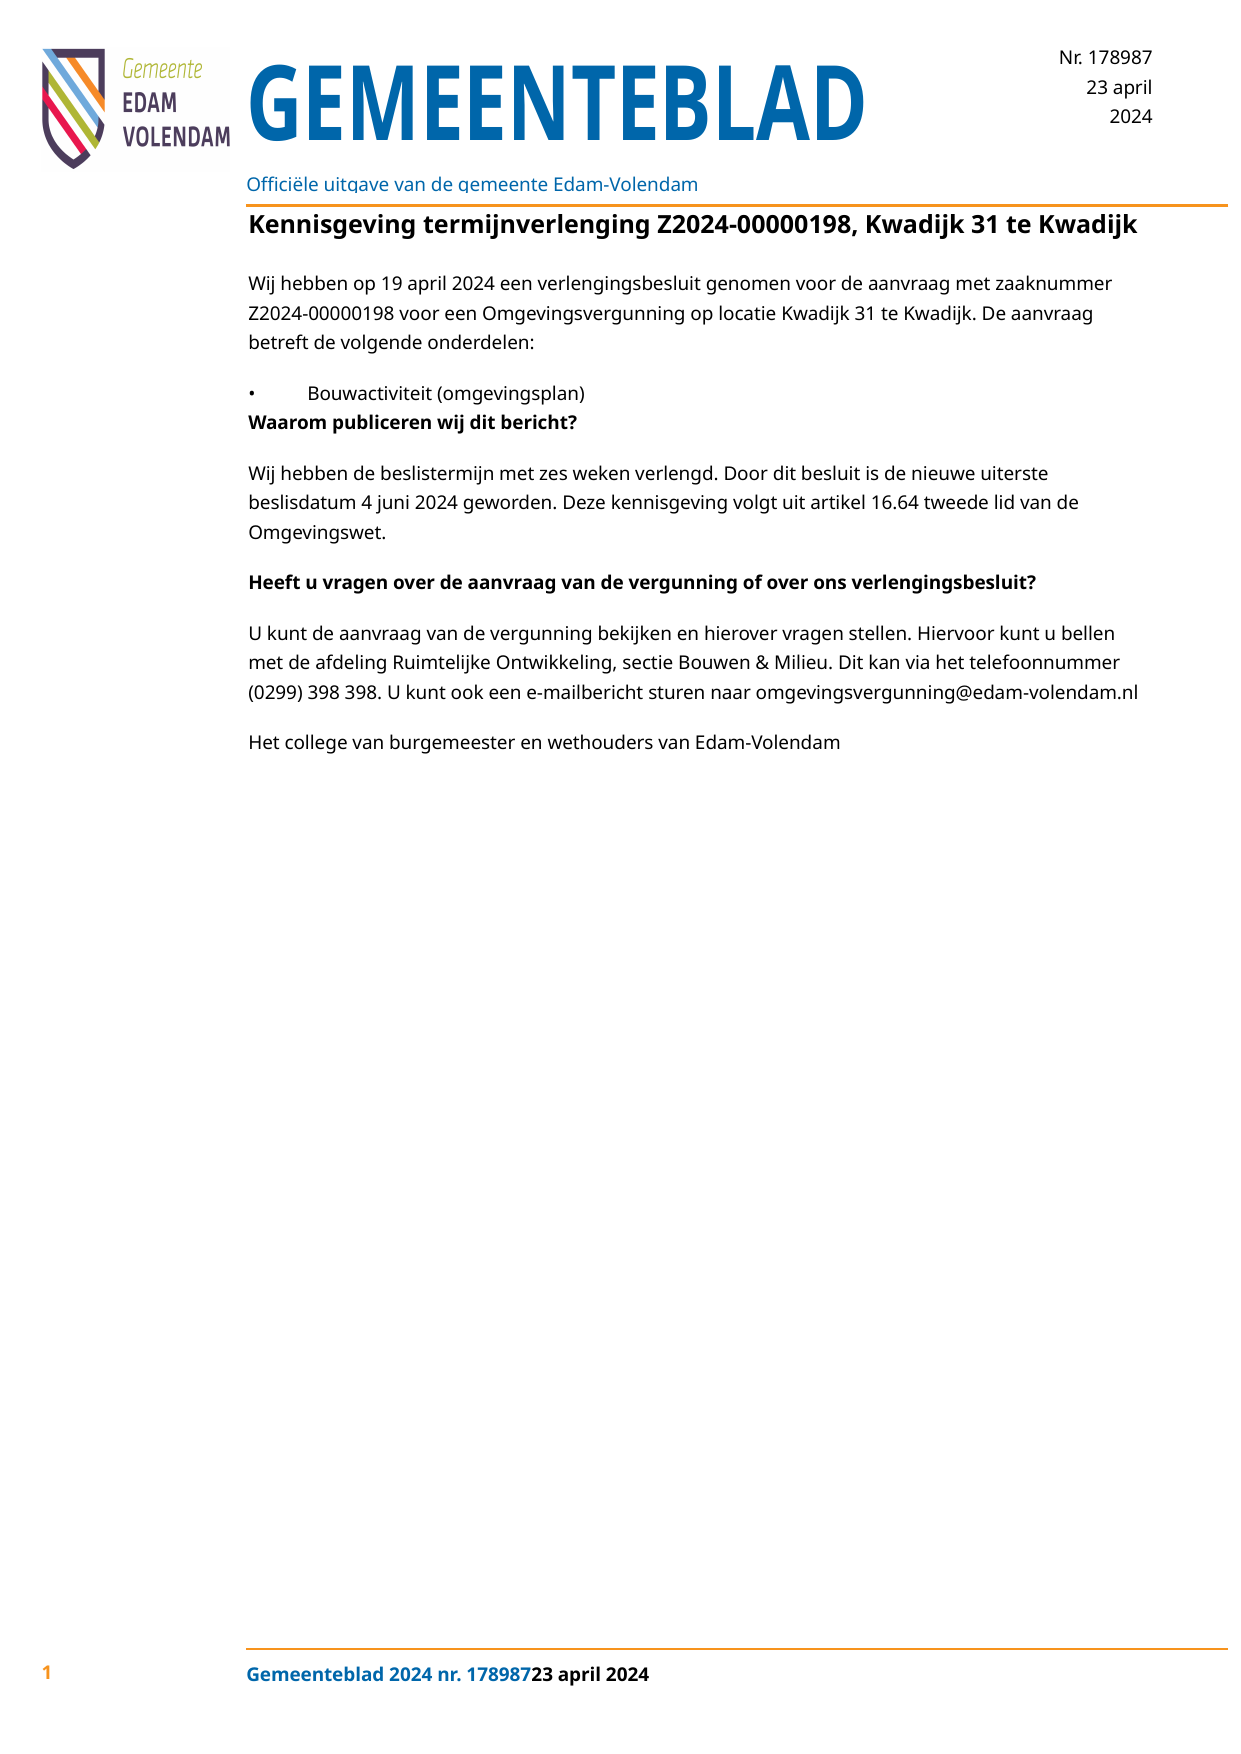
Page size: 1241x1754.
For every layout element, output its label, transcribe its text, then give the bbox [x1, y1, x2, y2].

text Het college van burgemeester en wethouders van Edam-Volendam [248, 729, 1152, 755]
text Waarom publiceren wij dit bericht? [248, 409, 1152, 435]
list Bouwactiviteit (omgevingsplan) [248, 380, 1152, 406]
text Kennisgeving termijnverlenging Z2024-00000198, Kwadijk 31 te Kwadijk [248, 207, 1152, 241]
text Wij hebben de beslistermijn met zes weken verlengd. Door dit besluit is de nieuwe uiterste beslisdatum 4 juni 2024 geworden. Deze kennisgeving volgt uit artikel 16.64 tweede lid van de Omgevingswet. [248, 460, 1152, 545]
text Wij hebben op 19 april 2024 een verlengingsbesluit genomen voor de aanvraag met zaaknummer Z2024-00000198 voor een Omgevingsvergunning op locatie Kwadijk 31 te Kwadijk. De aanvraag betreft de volgende onderdelen: [248, 270, 1152, 355]
text Heeft u vragen over de aanvraag van de vergunning of over ons verlengingsbesluit? [248, 569, 1152, 595]
picture [41, 47, 231, 172]
text U kunt de aanvraag van de vergunning bekijken en hierover vragen stellen. Hiervoor kunt u bellen met de afdeling Ruimtelijke Ontwikkeling, sectie Bouwen & Milieu. Dit kan via het telefoonnummer (0299) 398 398. U kunt ook een e-mailbericht sturen naar omgevingsvergunning@edam-volendam.nl [248, 620, 1152, 705]
